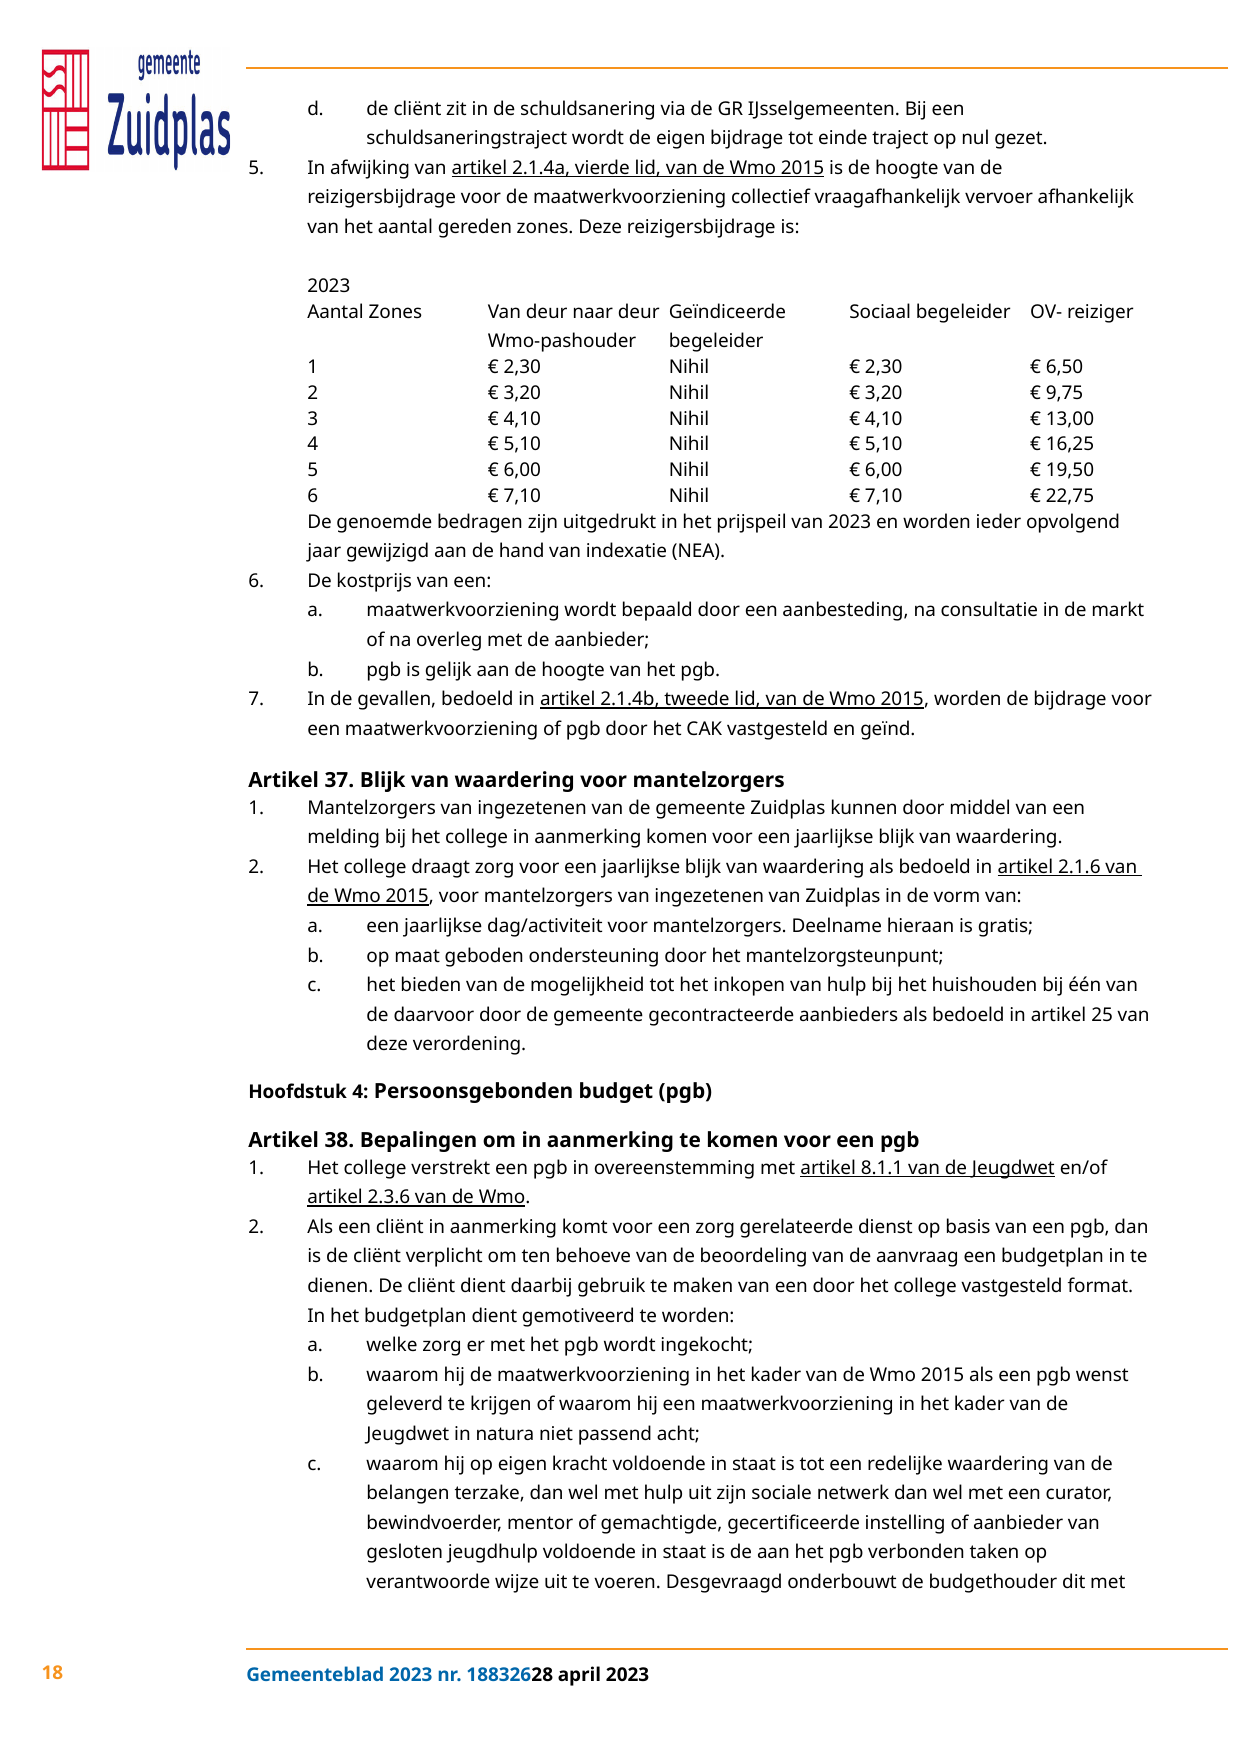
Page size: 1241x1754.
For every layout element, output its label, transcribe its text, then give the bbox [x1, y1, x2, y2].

list waarom hij op eigen kracht voldoende in staat is tot een redelijke waardering van de belangen terzake, dan wel met hulp uit zijn sociale netwerk dan wel met een curator, bewindvoerder, mentor of gemachtigde, gecertificeerde instelling of aanbieder van gesloten jeugdhulp voldoende in staat is de aan het pgb verbonden taken op verantwoorde wijze uit te voeren. Desgevraagd onderbouwt de budgethouder dit met [307, 1450, 1152, 1594]
list de cliënt zit in de schuldsanering via de GR IJsselgemeenten. Bij een schuldsaneringstraject wordt de eigen bijdrage tot einde traject op nul gezet. [307, 95, 1152, 150]
table_cell Sociaal begeleider [849, 298, 1030, 353]
list waarom hij de maatwerkvoorziening in het kader van de Wmo 2015 als een pgb wenst geleverd te krijgen of waarom hij een maatwerkvoorziening in het kader van de Jeugdwet in natura niet passend acht; [307, 1361, 1152, 1446]
picture [41, 47, 231, 172]
table_cell 2 [307, 379, 488, 405]
table_cell 3 [307, 405, 488, 431]
table_cell € 16,25 [1030, 431, 1211, 456]
list op maat geboden ondersteuning door het mantelzorgsteunpunt; [307, 942, 1152, 967]
table_cell 6 [307, 482, 488, 508]
list een jaarlijkse dag/activiteit voor mantelzorgers. Deelname hieraan is gratis; [307, 912, 1152, 938]
table_cell € 9,75 [1030, 379, 1211, 405]
table_header [1030, 273, 1211, 298]
table_cell 5 [307, 456, 488, 482]
table_cell € 2,30 [488, 354, 668, 379]
table_header [849, 273, 1030, 298]
table_header 2023 [307, 273, 488, 298]
list Mantelzorgers van ingezetenen van de gemeente Zuidplas kunnen door middel van een melding bij het college in aanmerking komen voor een jaarlijkse blijk van waardering. [248, 794, 1152, 849]
list Het college draagt zorg voor een jaarlijkse blijk van waardering als bedoeld in artikel 2.1.6 van de Wmo 2015, voor mantelzorgers van ingezetenen van Zuidplas in de vorm van: [248, 853, 1152, 908]
text Artikel 38. Bepalingen om in aanmerking te komen voor een pgb [248, 1125, 1152, 1154]
table_cell Van deur naar deur Wmo-pashouder [488, 298, 668, 353]
text Hoofdstuk 4: Persoonsgebonden budget (pgb) [248, 1076, 1152, 1104]
table_cell Nihil [669, 405, 849, 431]
table_cell € 3,20 [849, 379, 1030, 405]
table_cell € 5,10 [488, 431, 668, 456]
table_cell € 4,10 [849, 405, 1030, 431]
table_cell € 6,00 [488, 456, 668, 482]
table_cell € 4,10 [488, 405, 668, 431]
table_cell Geïndiceerde begeleider [669, 298, 849, 353]
table_header [669, 273, 849, 298]
table_cell € 19,50 [1030, 456, 1211, 482]
list Als een cliënt in aanmerking komt voor een zorg gerelateerde dienst op basis van een pgb, dan is de cliënt verplicht om ten behoeve van de beoordeling van de aanvraag een budgetplan in te dienen. De cliënt dient daarbij gebruik te maken van een door het college vastgesteld format. In het budgetplan dient gemotiveerd te worden: [248, 1213, 1152, 1327]
table_cell € 6,50 [1030, 354, 1211, 379]
list In afwijking van artikel 2.1.4a, vierde lid, van de Wmo 2015 is de hoogte van de reizigersbijdrage voor de maatwerkvoorziening collectief vraagafhankelijk vervoer afhankelijk van het aantal gereden zones. Deze reizigersbijdrage is: [248, 154, 1152, 239]
list welke zorg er met het pgb wordt ingekocht; [307, 1331, 1152, 1357]
list De genoemde bedragen zijn uitgedrukt in het prijspeil van 2023 en worden ieder opvolgend jaar gewijzigd aan de hand van indexatie (NEA). [248, 508, 1152, 563]
table_cell € 3,20 [488, 379, 668, 405]
table_cell € 6,00 [849, 456, 1030, 482]
list In de gevallen, bedoeld in artikel 2.1.4b, tweede lid, van de Wmo 2015, worden de bijdrage voor een maatwerkvoorziening of pgb door het CAK vastgesteld en geïnd. [248, 685, 1152, 741]
table_cell Aantal Zones [307, 298, 488, 353]
table_cell 4 [307, 431, 488, 456]
table_cell € 7,10 [488, 482, 668, 508]
table_cell Nihil [669, 431, 849, 456]
list De kostprijs van een: [248, 567, 1152, 593]
table_cell Nihil [669, 482, 849, 508]
table_header [488, 273, 668, 298]
list pgb is gelijk aan de hoogte van het pgb. [307, 656, 1152, 682]
table_cell € 7,10 [849, 482, 1030, 508]
list het bieden van de mogelijkheid tot het inkopen van hulp bij het huishouden bij één van de daarvoor door de gemeente gecontracteerde aanbieders als bedoeld in artikel 25 van deze verordening. [307, 971, 1152, 1056]
table_cell € 13,00 [1030, 405, 1211, 431]
table_cell € 22,75 [1030, 482, 1211, 508]
list Het college verstrekt een pgb in overeenstemming met artikel 8.1.1 van de Jeugdwet en/of artikel 2.3.6 van de Wmo. [248, 1154, 1152, 1209]
table_cell € 2,30 [849, 354, 1030, 379]
table_cell Nihil [669, 456, 849, 482]
table_cell Nihil [669, 379, 849, 405]
table_cell 1 [307, 354, 488, 379]
list maatwerkvoorziening wordt bepaald door een aanbesteding, na consultatie in de markt of na overleg met de aanbieder; [307, 597, 1152, 652]
table_cell Nihil [669, 354, 849, 379]
table_cell OV- reiziger [1030, 298, 1211, 353]
text Artikel 37. Blijk van waardering voor mantelzorgers [248, 765, 1152, 794]
table_cell € 5,10 [849, 431, 1030, 456]
